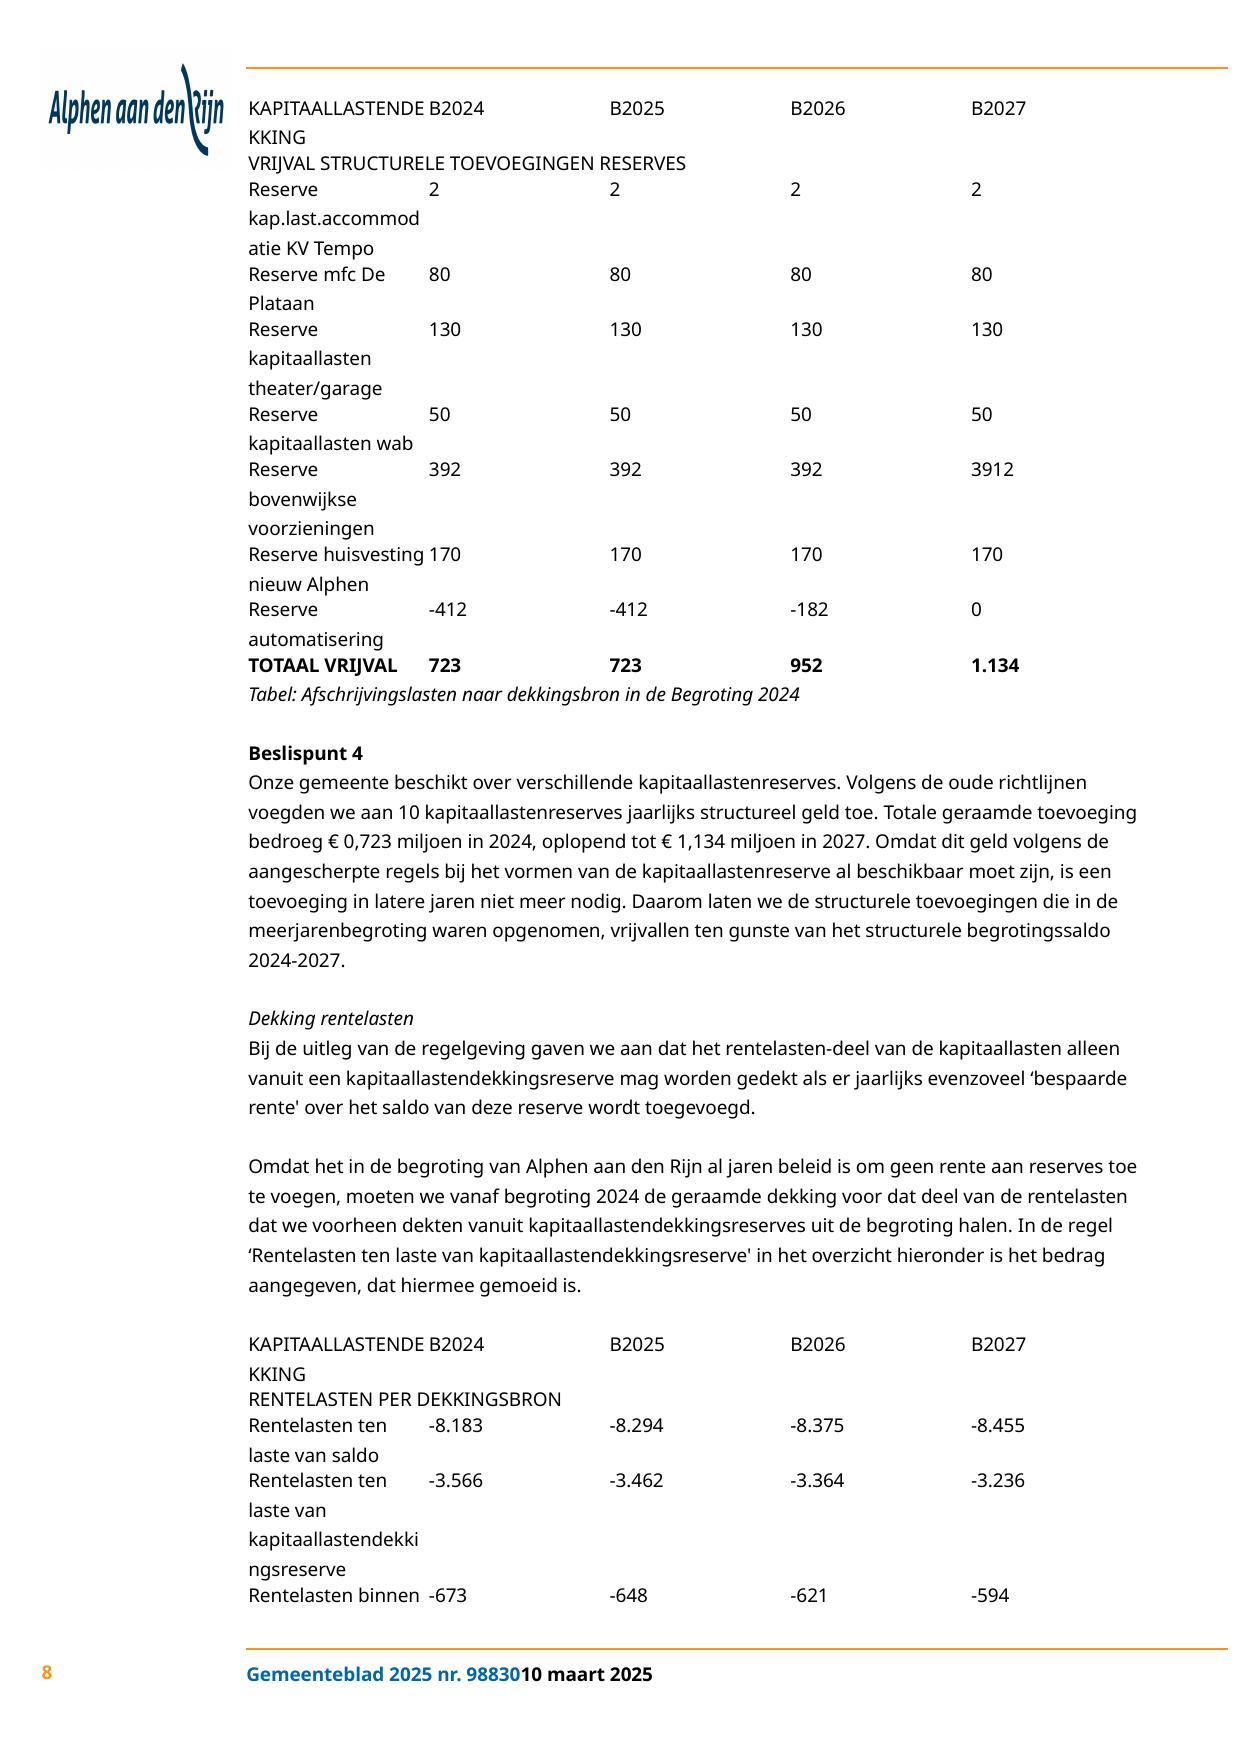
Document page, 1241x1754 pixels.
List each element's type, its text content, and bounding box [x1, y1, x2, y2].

table_cell Reserve automatisering [248, 596, 429, 652]
table_header B2025 [609, 1331, 790, 1386]
table_cell 80 [429, 261, 609, 316]
table_header KAPITAALLASTENDEKKING [248, 95, 429, 150]
table_cell -182 [790, 596, 971, 652]
table_cell -8.183 [429, 1412, 609, 1467]
table_cell 1.134 [971, 652, 1152, 677]
table_cell -412 [429, 596, 609, 652]
table_cell 50 [429, 401, 609, 456]
table_header B2026 [790, 95, 971, 150]
table_cell 50 [790, 401, 971, 456]
table_header KAPITAALLASTENDEKKING [248, 1331, 429, 1386]
table_cell 80 [609, 261, 790, 316]
table_cell 50 [609, 401, 790, 456]
table_cell 3912 [971, 456, 1152, 541]
table_cell -3.566 [429, 1468, 609, 1582]
table_header Onze gemeente beschikt over verschillende kapitaallastenreserves. Volgens de oude richtlijnen voegden we aan 10 kapitaallastenreserves jaarlijks structureel geld toe. Totale geraamde toevoeging bedroeg € 0,723 miljoen in 2024, oplopend tot € 1,134 miljoen in 2027. Omdat dit geld volgens de aangescherpte regels bij het vormen van de kapitaallastenreserve al beschikbaar moet zijn, is een toevoeging in latere jaren niet meer nodig. Daarom laten we de structurele toevoegingen die in de meerjarenbegroting waren opgenomen, vrijvallen ten gunste van het structurele begrotingssaldo 2024-2027. [248, 770, 1152, 973]
table_cell 2 [971, 176, 1152, 261]
table_cell 80 [790, 261, 971, 316]
table_cell Reserve kap.last.accommodatie KV Tempo [248, 176, 429, 261]
table_header B2027 [971, 1331, 1152, 1386]
table_cell Reserve kapitaallasten wab [248, 401, 429, 456]
table_cell 0 [971, 596, 1152, 652]
table_cell Reserve mfc De Plataan [248, 261, 429, 316]
table_cell Rentelasten ten laste van kapitaallastendekkingsreserve [248, 1468, 429, 1582]
table_cell Reserve bovenwijkse voorzieningen [248, 456, 429, 541]
table_cell 952 [790, 652, 971, 677]
text Dekking rentelasten [248, 1006, 1152, 1031]
table_header B2026 [790, 1331, 971, 1386]
text Beslispunt 4 [248, 740, 1152, 766]
table_cell 392 [790, 456, 971, 541]
table_cell 2 [609, 176, 790, 261]
table_cell 723 [429, 652, 609, 677]
table_cell 723 [609, 652, 790, 677]
text Tabel: Afschrijvingslasten naar dekkingsbron in de Begroting 2024 [248, 681, 1152, 706]
table_header B2024 [429, 95, 609, 150]
table_cell 170 [971, 541, 1152, 596]
table_header B2027 [971, 95, 1152, 150]
table_cell 130 [790, 316, 971, 401]
text Bij de uitleg van de regelgeving gaven we aan dat het rentelasten-deel van de kapitaallasten alleen vanuit een kapitaallastendekkingsreserve mag worden gedekt als er jaarlijks evenzoveel ‘bespaarde rente' over het saldo van deze reserve wordt toegevoegd. [248, 1035, 1152, 1120]
picture [41, 47, 231, 172]
table_cell Reserve huisvesting nieuw Alphen [248, 541, 429, 596]
table_cell 2 [790, 176, 971, 261]
table_cell -8.294 [609, 1412, 790, 1467]
table_cell 392 [609, 456, 790, 541]
table_cell -412 [609, 596, 790, 652]
table_cell -3.462 [609, 1468, 790, 1582]
table_cell 130 [429, 316, 609, 401]
table_cell -3.364 [790, 1468, 971, 1582]
table_cell 2 [429, 176, 609, 261]
text Omdat het in de begroting van Alphen aan den Rijn al jaren beleid is om geen rente aan reserves toe te voegen, moeten we vanaf begroting 2024 de geraamde dekking voor dat deel van de rentelasten dat we voorheen dekten vanuit kapitaallastendekkingsreserves uit de begroting halen. In de regel ‘Rentelasten ten laste van kapitaallastendekkingsreserve' in het overzicht hieronder is het bedrag aangegeven, dat hiermee gemoeid is. [248, 1153, 1152, 1298]
table_cell 130 [609, 316, 790, 401]
table_cell Reserve kapitaallasten theater/garage [248, 316, 429, 401]
table_cell -3.236 [971, 1468, 1152, 1582]
table_cell -621 [790, 1582, 971, 1608]
table_cell 392 [429, 456, 609, 541]
table_cell 170 [790, 541, 971, 596]
table_cell -673 [429, 1582, 609, 1608]
table_header B2025 [609, 95, 790, 150]
table_cell 170 [609, 541, 790, 596]
table_cell -8.455 [971, 1412, 1152, 1467]
table_cell TOTAAL VRIJVAL [248, 652, 429, 677]
table_cell -8.375 [790, 1412, 971, 1467]
table_cell 130 [971, 316, 1152, 401]
table_cell -594 [971, 1582, 1152, 1608]
table_cell 80 [971, 261, 1152, 316]
table_cell RENTELASTEN PER DEKKINGSBRON [248, 1386, 1152, 1412]
table_cell 50 [971, 401, 1152, 456]
table_cell 170 [429, 541, 609, 596]
table_cell VRIJVAL STRUCTURELE TOEVOEGINGEN RESERVES [248, 150, 1152, 176]
table_cell Rentelasten ten laste van saldo [248, 1412, 429, 1467]
table_cell -648 [609, 1582, 790, 1608]
table_header B2024 [429, 1331, 609, 1386]
table_cell Rentelasten binnen [248, 1582, 429, 1608]
